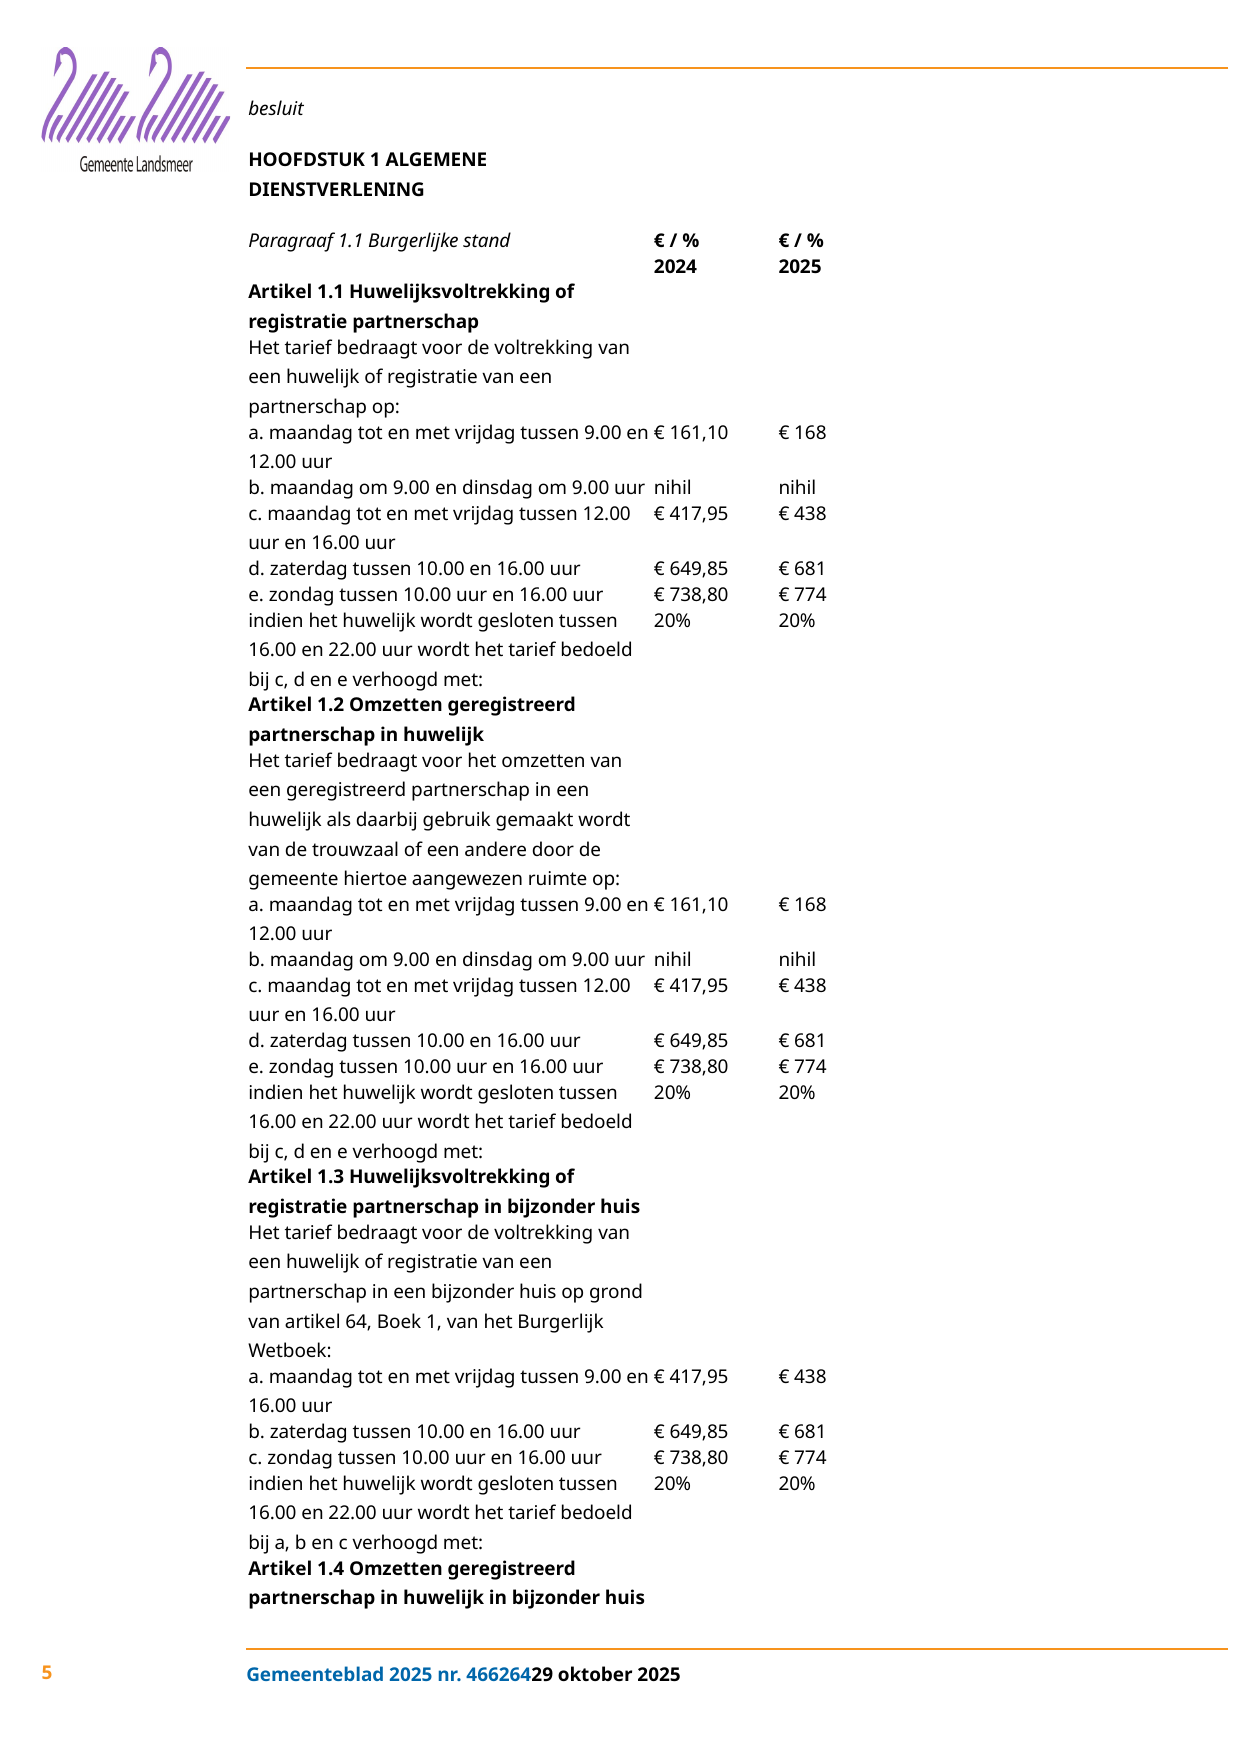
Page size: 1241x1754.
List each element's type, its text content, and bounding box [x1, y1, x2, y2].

table_cell nihil [778, 946, 1027, 972]
table_cell Artikel 1.1 Huwelijksvoltrekking of registratie partnerschap [248, 279, 654, 334]
table_cell c. maandag tot en met vrijdag tussen 12.00 uur en 16.00 uur [248, 972, 654, 1027]
table_cell Het tarief bedraagt voor de voltrekking van een huwelijk of registratie van een partnerschap op: [248, 334, 654, 419]
table_cell [654, 95, 778, 121]
table_cell 20% [654, 1079, 778, 1164]
table_cell [778, 1555, 1027, 1610]
table_cell d. zaterdag tussen 10.00 en 16.00 uur [248, 1028, 654, 1053]
table_cell nihil [778, 474, 1027, 500]
table_cell € 417,95 [654, 500, 778, 555]
table_cell 20% [778, 1079, 1027, 1164]
table_cell [778, 692, 1027, 747]
table_cell € 738,80 [654, 1053, 778, 1079]
table_cell 20% [778, 607, 1027, 692]
table_cell Artikel 1.3 Huwelijksvoltrekking of registratie partnerschap in bijzonder huis [248, 1164, 654, 1219]
table_cell [654, 1164, 778, 1219]
table_cell [654, 334, 778, 419]
table_cell [248, 202, 654, 227]
table_cell € 774 [778, 1053, 1027, 1079]
table_cell € 438 [778, 972, 1027, 1027]
table_cell 20% [654, 607, 778, 692]
table_cell [654, 202, 778, 227]
table_cell [248, 253, 654, 279]
table_cell € 681 [778, 1028, 1027, 1053]
table_cell [654, 1555, 778, 1610]
table_cell indien het huwelijk wordt gesloten tussen 16.00 en 22.00 uur wordt het tarief bedoeld bij a, b en c verhoogd met: [248, 1470, 654, 1555]
picture [41, 47, 231, 172]
table_cell € 161,10 [654, 419, 778, 474]
table_cell € 681 [778, 1419, 1027, 1444]
table_cell d. zaterdag tussen 10.00 en 16.00 uur [248, 555, 654, 581]
table_cell [778, 146, 1027, 202]
table_cell c. maandag tot en met vrijdag tussen 12.00 uur en 16.00 uur [248, 500, 654, 555]
table_cell € 168 [778, 891, 1027, 946]
table_cell Het tarief bedraagt voor het omzetten van een geregistreerd partnerschap in een huwelijk als daarbij gebruik gemaakt wordt van de trouwzaal of een andere door de gemeente hiertoe aangewezen ruimte op: [248, 747, 654, 891]
table_cell [778, 334, 1027, 419]
table_cell [778, 279, 1027, 334]
table_cell € 774 [778, 1444, 1027, 1470]
table_cell [778, 95, 1027, 121]
table_cell [654, 279, 778, 334]
table_cell € 649,85 [654, 1419, 778, 1444]
table_cell c. zondag tussen 10.00 uur en 16.00 uur [248, 1444, 654, 1470]
table_cell € 417,95 [654, 1363, 778, 1418]
table_cell € / % [778, 227, 1027, 253]
table_cell e. zondag tussen 10.00 uur en 16.00 uur [248, 1053, 654, 1079]
table_cell e. zondag tussen 10.00 uur en 16.00 uur [248, 581, 654, 607]
table_cell nihil [654, 474, 778, 500]
table_cell € 168 [778, 419, 1027, 474]
table_cell [654, 692, 778, 747]
table_cell b. maandag om 9.00 en dinsdag om 9.00 uur [248, 474, 654, 500]
table_cell [778, 202, 1027, 227]
table_cell Artikel 1.4 Omzetten geregistreerd partnerschap in huwelijk in bijzonder huis [248, 1555, 654, 1610]
table_cell [778, 747, 1027, 891]
table_cell Het tarief bedraagt voor de voltrekking van een huwelijk of registratie van een partnerschap in een bijzonder huis op grond van artikel 64, Boek 1, van het Burgerlijk Wetboek: [248, 1219, 654, 1363]
table_cell HOOFDSTUK 1 ALGEMENE DIENSTVERLENING [248, 146, 654, 202]
table_cell [778, 1164, 1027, 1219]
table_cell € 738,80 [654, 1444, 778, 1470]
table_cell Paragraaf 1.1 Burgerlijke stand [248, 227, 654, 253]
table_cell 20% [778, 1470, 1027, 1555]
table_cell a. maandag tot en met vrijdag tussen 9.00 en 12.00 uur [248, 419, 654, 474]
table_cell [654, 146, 778, 202]
table_cell a. maandag tot en met vrijdag tussen 9.00 en 12.00 uur [248, 891, 654, 946]
table_cell nihil [654, 946, 778, 972]
table_cell 20% [654, 1470, 778, 1555]
table_cell [654, 1219, 778, 1363]
table_cell [654, 747, 778, 891]
table_cell b. zaterdag tussen 10.00 en 16.00 uur [248, 1419, 654, 1444]
table_cell b. maandag om 9.00 en dinsdag om 9.00 uur [248, 946, 654, 972]
table_cell € 649,85 [654, 555, 778, 581]
table_cell 2024 [654, 253, 778, 279]
table_cell [778, 1219, 1027, 1363]
table_cell indien het huwelijk wordt gesloten tussen 16.00 en 22.00 uur wordt het tarief bedoeld bij c, d en e verhoogd met: [248, 1079, 654, 1164]
table_cell € 681 [778, 555, 1027, 581]
table_cell indien het huwelijk wordt gesloten tussen 16.00 en 22.00 uur wordt het tarief bedoeld bij c, d en e verhoogd met: [248, 607, 654, 692]
table_cell € 438 [778, 500, 1027, 555]
table_cell a. maandag tot en met vrijdag tussen 9.00 en 16.00 uur [248, 1363, 654, 1418]
table_cell [778, 121, 1027, 146]
table_cell [248, 121, 654, 146]
table_cell [654, 121, 778, 146]
table_cell € / % [654, 227, 778, 253]
table_cell € 161,10 [654, 891, 778, 946]
table_cell € 649,85 [654, 1028, 778, 1053]
table_cell € 438 [778, 1363, 1027, 1418]
table_cell € 774 [778, 581, 1027, 607]
table_cell besluit [248, 95, 654, 121]
table_cell 2025 [778, 253, 1027, 279]
table_cell Artikel 1.2 Omzetten geregistreerd partnerschap in huwelijk [248, 692, 654, 747]
table_cell € 417,95 [654, 972, 778, 1027]
table_cell € 738,80 [654, 581, 778, 607]
